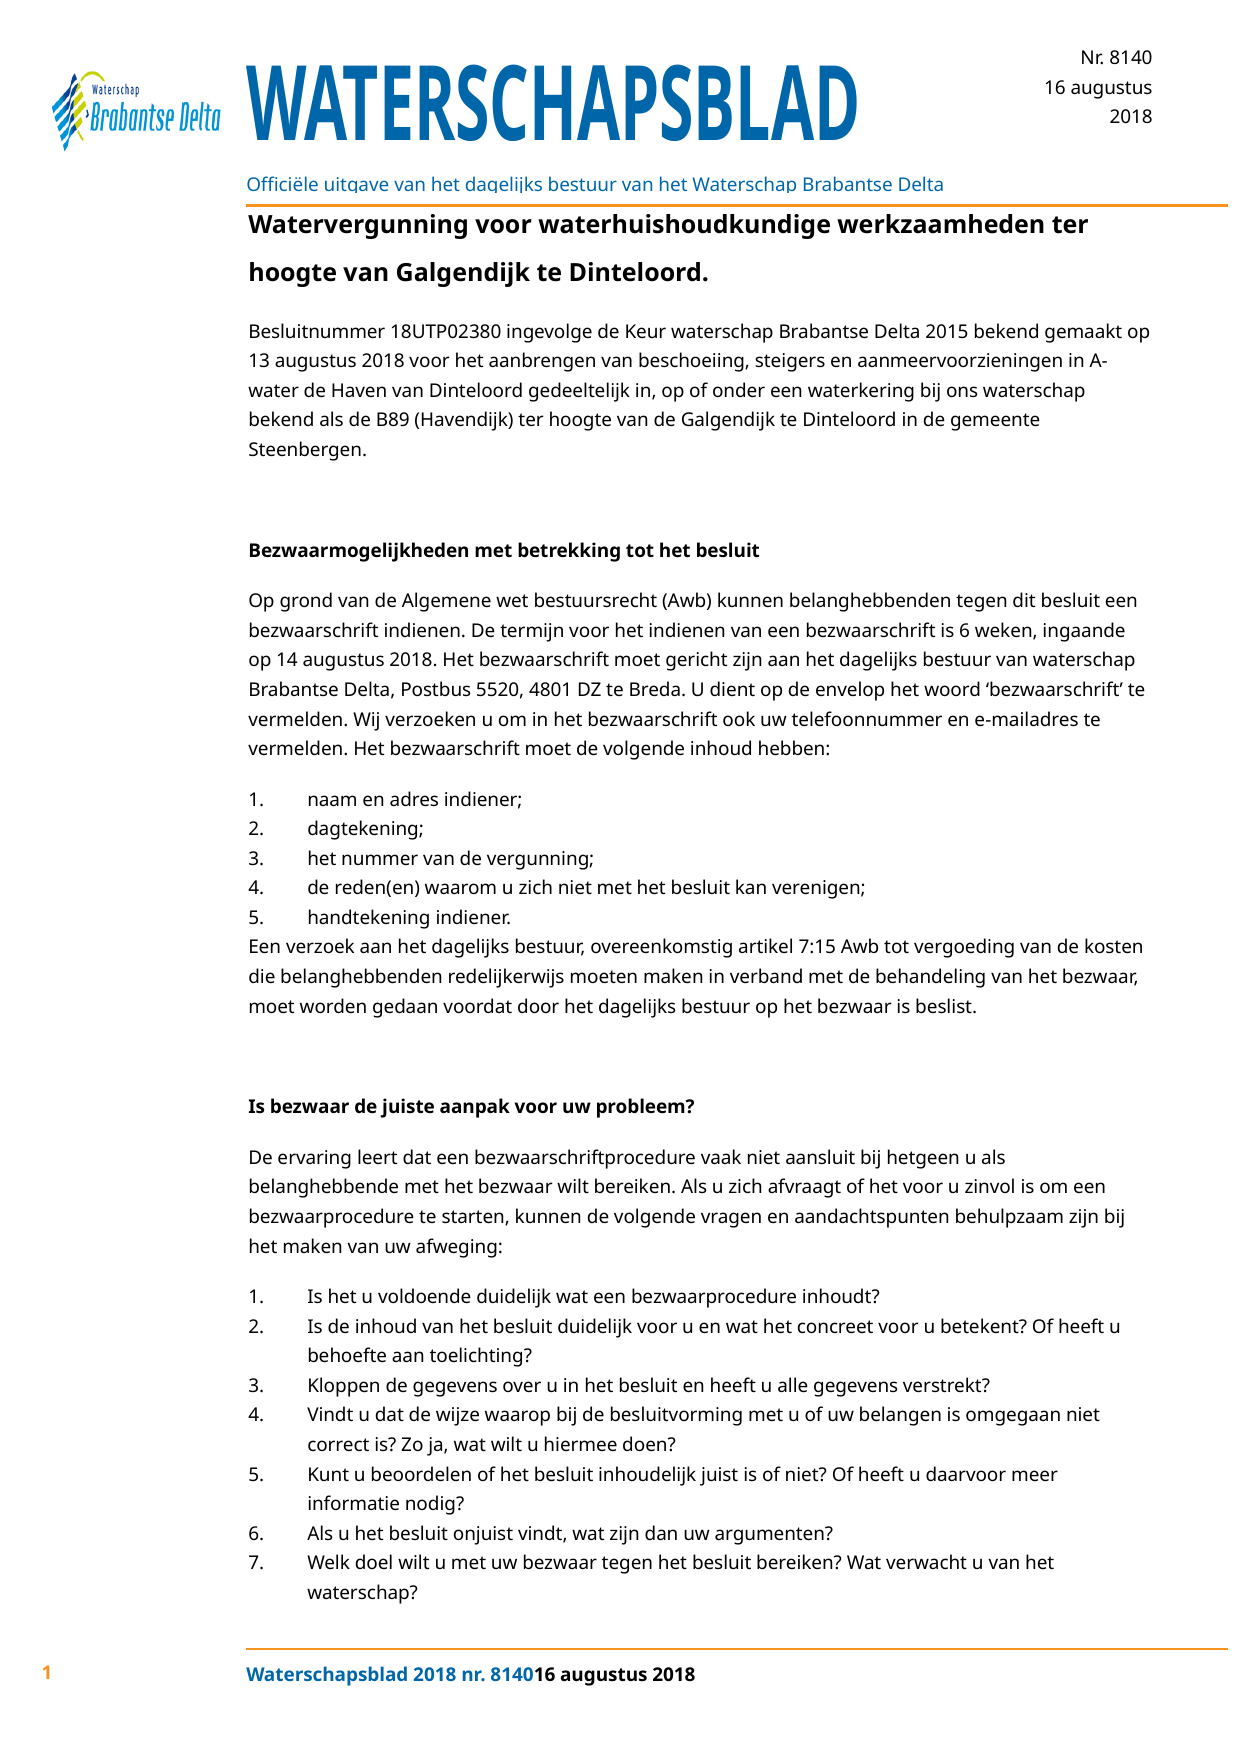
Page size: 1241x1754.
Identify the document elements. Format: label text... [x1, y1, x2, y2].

list Als u het besluit onjuist vindt, wat zijn dan uw argumenten? [248, 1520, 1152, 1546]
text Bezwaarmogelijkheden met betrekking tot het besluit [248, 537, 1152, 563]
list handtekening indiener. [248, 904, 1152, 930]
list dagtekening; [248, 815, 1152, 841]
text Op grond van de Algemene wet bestuursrecht (Awb) kunnen belanghebbenden tegen dit besluit een bezwaarschrift indienen. De termijn voor het indienen van een bezwaarschrift is 6 weken, ingaande op 14 augustus 2018. Het bezwaarschrift moet gericht zijn aan het dagelijks bestuur van waterschap Brabantse Delta, Postbus 5520, 4801 DZ te Breda. U dient op de envelop het woord ‘bezwaarschrift’ te vermelden. Wij verzoeken u om in het bezwaarschrift ook uw telefoonnummer en e‑mailadres te vermelden. Het bezwaarschrift moet de volgende inhoud hebben: [248, 587, 1152, 761]
list de reden(en) waarom u zich niet met het besluit kan verenigen; [248, 874, 1152, 900]
text Besluitnummer 18UTP02380 ingevolge de Keur waterschap Brabantse Delta 2015 bekend gemaakt op 13 augustus 2018 voor het aanbrengen van beschoeiing, steigers en aanmeervoorzieningen in A-water de Haven van Dinteloord gedeeltelijk in, op of onder een waterkering bij ons waterschap bekend als de B89 (Havendijk) ter hoogte van de Galgendijk te Dinteloord in de gemeente Steenbergen. [248, 318, 1152, 462]
list naam en adres indiener; [248, 786, 1152, 812]
list Welk doel wilt u met uw bezwaar tegen het besluit bereiken? Wat verwacht u van het waterschap? [248, 1549, 1152, 1605]
text Watervergunning voor waterhuishoudkundige werkzaamheden ter hoogte van Galgendijk te Dinteloord. [248, 207, 1152, 288]
list Is de inhoud van het besluit duidelijk voor u en wat het concreet voor u betekent? Of heeft u behoefte aan toelichting? [248, 1313, 1152, 1368]
text De ervaring leert dat een bezwaarschriftprocedure vaak niet aansluit bij hetgeen u als belanghebbende met het bezwaar wilt bereiken. Als u zich afvraagt of het voor u zinvol is om een bezwaarprocedure te starten, kunnen de volgende vragen en aandachtspunten behulpzaam zijn bij het maken van uw afweging: [248, 1144, 1152, 1259]
list het nummer van de vergunning; [248, 845, 1152, 871]
text Een verzoek aan het dagelijks bestuur, overeenkomstig artikel 7:15 Awb tot vergoeding van de kosten die belanghebbenden redelijkerwijs moeten maken in verband met de behandeling van het bezwaar, moet worden gedaan voordat door het dagelijks bestuur op het bezwaar is beslist. [248, 934, 1152, 1019]
list Kunt u beoordelen of het besluit inhoudelijk juist is of niet? Of heeft u daarvoor meer informatie nodig? [248, 1461, 1152, 1516]
list Is het u voldoende duidelijk wat een bezwaarprocedure inhoudt? [248, 1283, 1152, 1309]
text Is bezwaar de juiste aanpak voor uw probleem? [248, 1094, 1152, 1119]
list Kloppen de gegevens over u in het besluit en heeft u alle gegevens verstrekt? [248, 1372, 1152, 1398]
picture [41, 47, 231, 172]
list Vindt u dat de wijze waarop bij de besluitvorming met u of uw belangen is omgegaan niet correct is? Zo ja, wat wilt u hiermee doen? [248, 1402, 1152, 1457]
